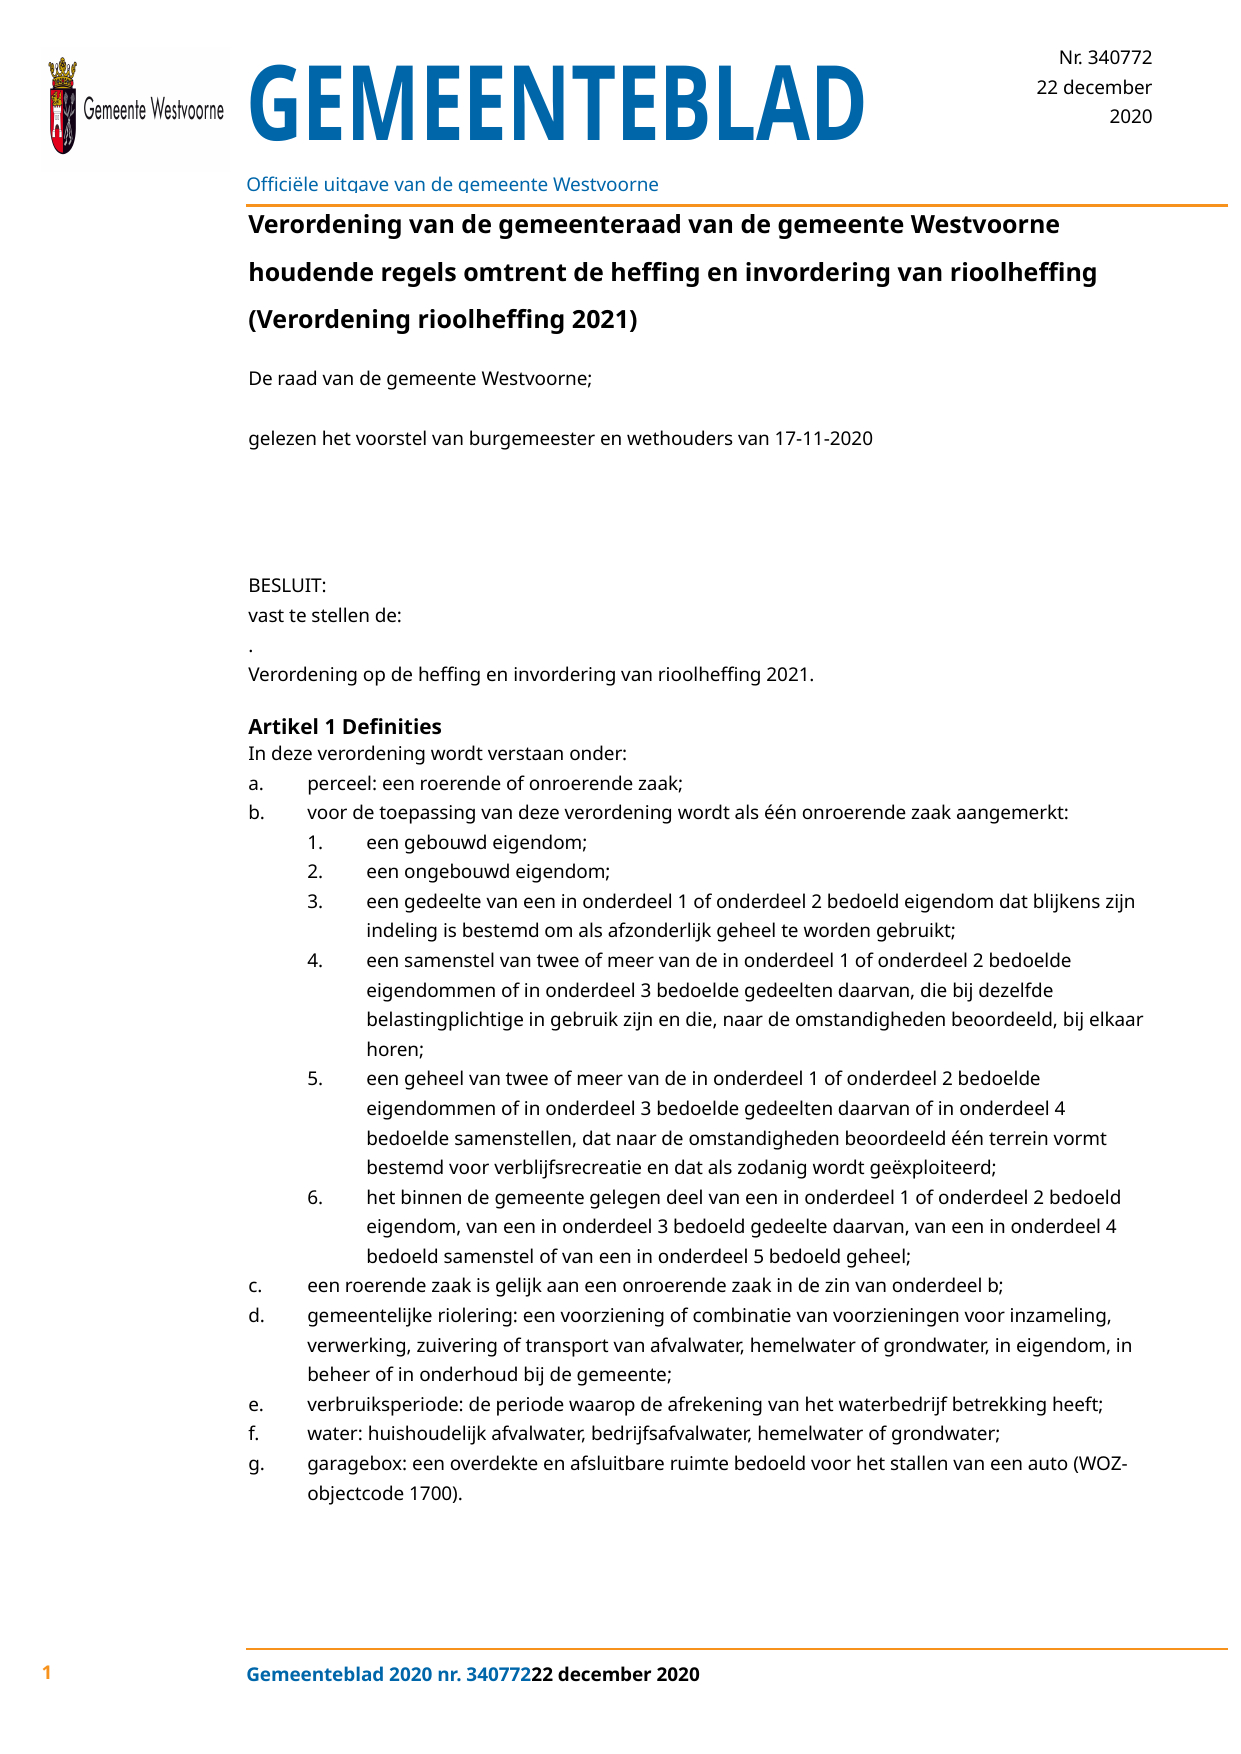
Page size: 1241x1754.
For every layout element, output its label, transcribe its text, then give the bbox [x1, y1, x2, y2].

list een samenstel van twee of meer van de in onderdeel 1 of onderdeel 2 bedoelde eigendommen of in onderdeel 3 bedoelde gedeelten daarvan, die bij dezelfde belastingplichtige in gebruik zijn en die, naar de omstandigheden beoordeeld, bij elkaar horen; [307, 947, 1152, 1062]
list een roerende zaak is gelijk aan een onroerende zaak in de zin van onderdeel b; [248, 1273, 1152, 1298]
list het binnen de gemeente gelegen deel van een in onderdeel 1 of onderdeel 2 bedoeld eigendom, van een in onderdeel 3 bedoeld gedeelte daarvan, van een in onderdeel 4 bedoeld samenstel of van een in onderdeel 5 bedoeld geheel; [307, 1184, 1152, 1269]
text Verordening op de heffing en invordering van rioolheffing 2021. [248, 661, 1152, 687]
list perceel: een roerende of onroerende zaak; [248, 770, 1152, 796]
list een ongebouwd eigendom; [307, 858, 1152, 884]
picture [41, 47, 231, 172]
text Verordening van de gemeenteraad van de gemeente Westvoorne houdende regels omtrent de heffing en invordering van rioolheffing (Verordening rioolheffing 2021) [248, 207, 1152, 336]
list een gebouwd eigendom; [307, 829, 1152, 855]
text . [248, 632, 1152, 657]
list water: huishoudelijk afvalwater, bedrijfsafvalwater, hemelwater of grondwater; [248, 1421, 1152, 1446]
text BESLUIT: [248, 573, 1152, 598]
text De raad van de gemeente Westvoorne; [248, 366, 1152, 391]
list garagebox: een overdekte en afsluitbare ruimte bedoeld voor het stallen van een auto (WOZ-objectcode 1700). [248, 1450, 1152, 1506]
list voor de toepassing van deze verordening wordt als één onroerende zaak aangemerkt: [248, 799, 1152, 825]
list verbruiksperiode: de periode waarop de afrekening van het waterbedrijf betrekking heeft; [248, 1391, 1152, 1417]
text gelezen het voorstel van burgemeester en wethouders van 17-11-2020 [248, 425, 1152, 450]
text In deze verordening wordt verstaan onder: [248, 740, 1152, 766]
list een geheel van twee of meer van de in onderdeel 1 of onderdeel 2 bedoelde eigendommen of in onderdeel 3 bedoelde gedeelten daarvan of in onderdeel 4 bedoelde samenstellen, dat naar de omstandigheden beoordeeld één terrein vormt bestemd voor verblijfsrecreatie en dat als zodanig wordt geëxploiteerd; [307, 1066, 1152, 1180]
text Artikel 1 Definities [248, 712, 1152, 740]
list een gedeelte van een in onderdeel 1 of onderdeel 2 bedoeld eigendom dat blijkens zijn indeling is bestemd om als afzonderlijk geheel te worden gebruikt; [307, 888, 1152, 943]
list gemeentelijke riolering: een voorziening of combinatie van voorzieningen voor inzameling, verwerking, zuivering of transport van afvalwater, hemelwater of grondwater, in eigendom, in beheer of in onderhoud bij de gemeente; [248, 1302, 1152, 1387]
text vast te stellen de: [248, 602, 1152, 628]
